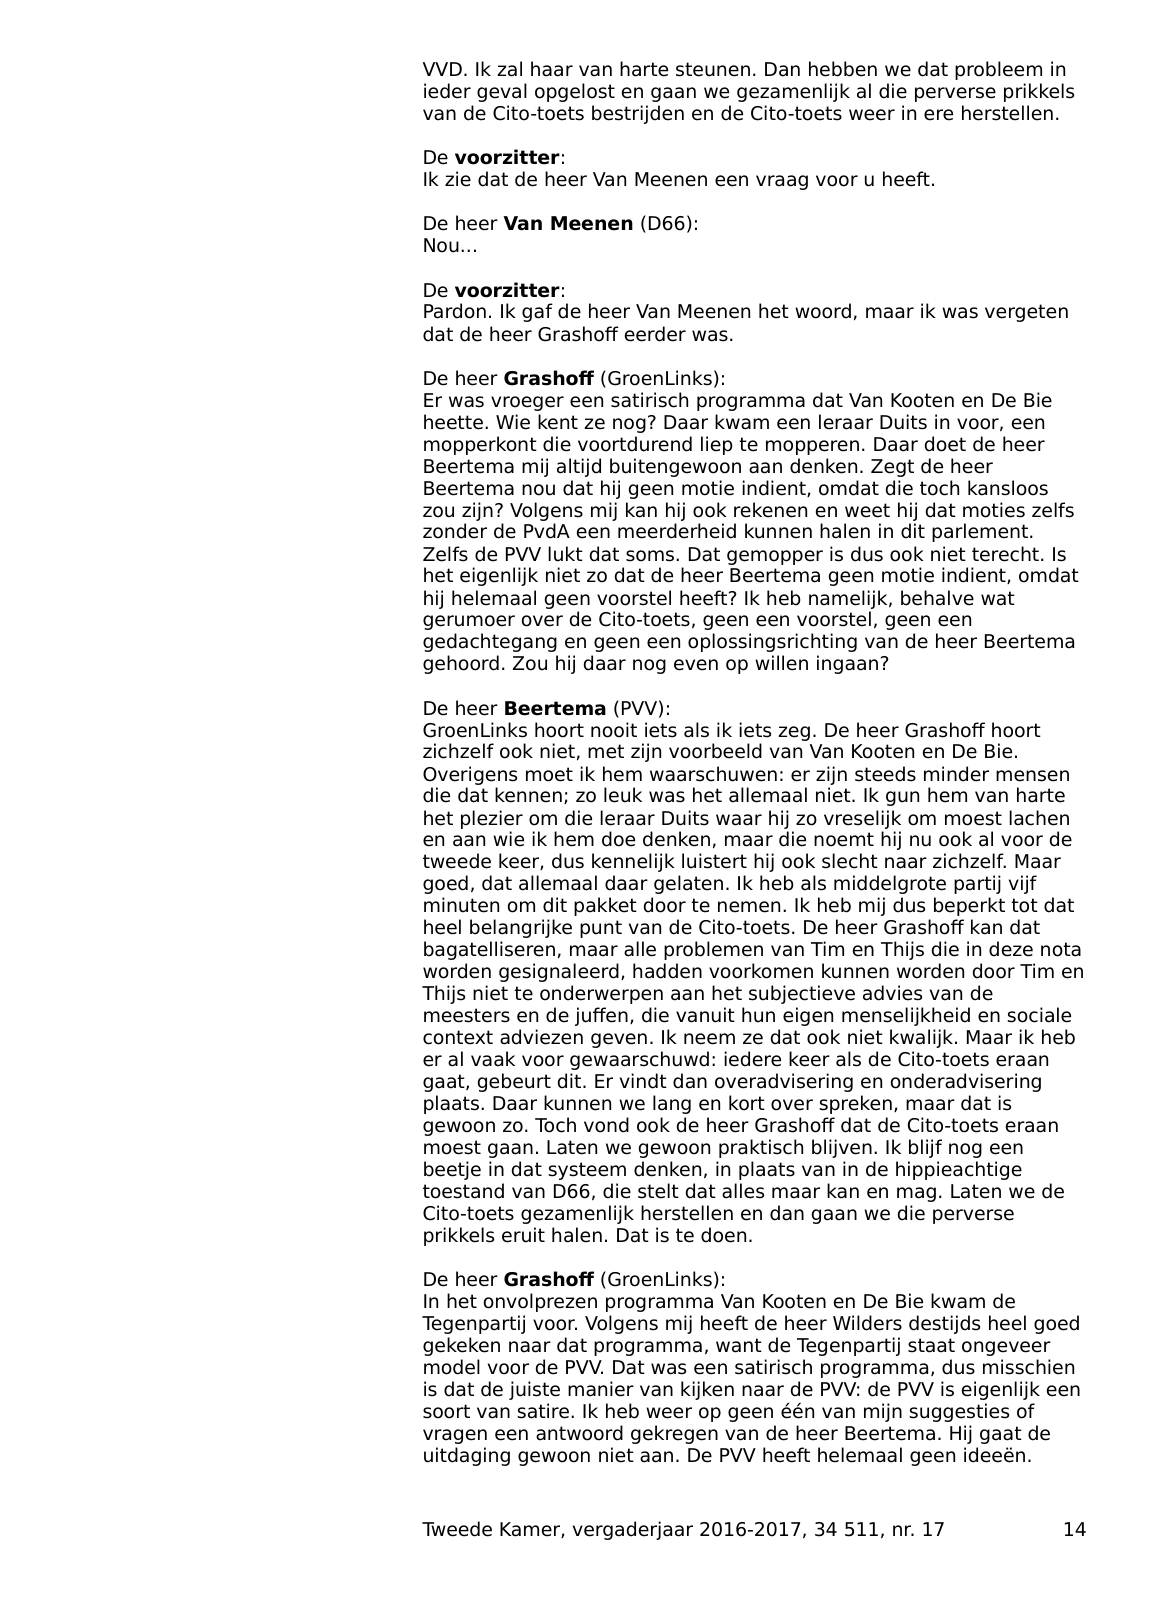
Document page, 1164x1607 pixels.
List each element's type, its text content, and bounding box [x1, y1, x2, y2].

text Pardon. Ik gaf de heer Van Meenen het woord, maar ik was vergeten dat de heer Grashoff eerder was. [422, 301, 1087, 345]
text De heer Van Meenen (D66): [422, 213, 1087, 235]
text Ik zie dat de heer Van Meenen een vraag voor u heeft. [422, 169, 1087, 191]
text Er was vroeger een satirisch programma dat Van Kooten en De Bie heette. Wie kent ze nog? Daar kwam een leraar Duits in voor, een mopperkont die voortdurend liep te mopperen. Daar doet de heer Beertema mij altijd buitengewoon aan denken. Zegt de heer Beertema nou dat hij geen motie indient, omdat die toch kansloos zou zijn? Volgens mij kan hij ook rekenen en weet hij dat moties zelfs zonder de PvdA een meerderheid kunnen halen in dit parlement. Zelfs de PVV lukt dat soms. Dat gemopper is dus ook niet terecht. Is het eigenlijk niet zo dat de heer Beertema geen motie indient, omdat hij helemaal geen voorstel heeft? Ik heb namelijk, behalve wat gerumoer over de Cito-toets, geen een voorstel, geen een gedachtegang en geen een oplossingsrichting van de heer Beertema gehoord. Zou hij daar nog even op willen ingaan? [422, 389, 1087, 675]
text De heer Grashoff (GroenLinks): [422, 1269, 1087, 1291]
text De heer Grashoff (GroenLinks): [422, 368, 1087, 389]
text In het onvolprezen programma Van Kooten en De Bie kwam de Tegenpartij voor. Volgens mij heeft de heer Wilders destijds heel goed gekeken naar dat programma, want de Tegenpartij staat ongeveer model voor de PVV. Dat was een satirisch programma, dus misschien is dat de juiste manier van kijken naar de PVV: de PVV is eigenlijk een soort van satire. Ik heb weer op geen één van mijn suggesties of vragen een antwoord gekregen van de heer Beertema. Hij gaat de uitdaging gewoon niet aan. De PVV heeft helemaal geen ideeën. [422, 1291, 1087, 1467]
text Nou... [422, 235, 1087, 257]
text GroenLinks hoort nooit iets als ik iets zeg. De heer Grashoff hoort zichzelf ook niet, met zijn voorbeeld van Van Kooten en De Bie. Overigens moet ik hem waarschuwen: er zijn steeds minder mensen die dat kennen; zo leuk was het allemaal niet. Ik gun hem van harte het plezier om die leraar Duits waar hij zo vreselijk om moest lachen en aan wie ik hem doe denken, maar die noemt hij nu ook al voor de tweede keer, dus kennelijk luistert hij ook slecht naar zichzelf. Maar goed, dat allemaal daar gelaten. Ik heb als middelgrote partij vijf minuten om dit pakket door te nemen. Ik heb mij dus beperkt tot dat heel belangrijke punt van de Cito-toets. De heer Grashoff kan dat bagatelliseren, maar alle problemen van Tim en Thijs die in deze nota worden gesignaleerd, hadden voorkomen kunnen worden door Tim en Thijs niet te onderwerpen aan het subjectieve advies van de meesters en de juffen, die vanuit hun eigen menselijkheid en sociale context adviezen geven. Ik neem ze dat ook niet kwalijk. Maar ik heb er al vaak voor gewaarschuwd: iedere keer als de Cito-toets eraan gaat, gebeurt dit. Er vindt dan overadvisering en onderadvisering plaats. Daar kunnen we lang en kort over spreken, maar dat is gewoon zo. Toch vond ook de heer Grashoff dat de Cito-toets eraan moest gaan. Laten we gewoon praktisch blijven. Ik blijf nog een beetje in dat systeem denken, in plaats van in de hippieachtige toestand van D66, die stelt dat alles maar kan en mag. Laten we de Cito-toets gezamenlijk herstellen en dan gaan we die perverse prikkels eruit halen. Dat is te doen. [422, 719, 1087, 1247]
text De heer Beertema (PVV): [422, 697, 1087, 719]
text VVD. Ik zal haar van harte steunen. Dan hebben we dat probleem in ieder geval opgelost en gaan we gezamenlijk al die perverse prikkels van de Cito-toets bestrijden en de Cito-toets weer in ere herstellen. [422, 59, 1087, 125]
text De voorzitter: [422, 147, 1087, 169]
text De voorzitter: [422, 279, 1087, 301]
